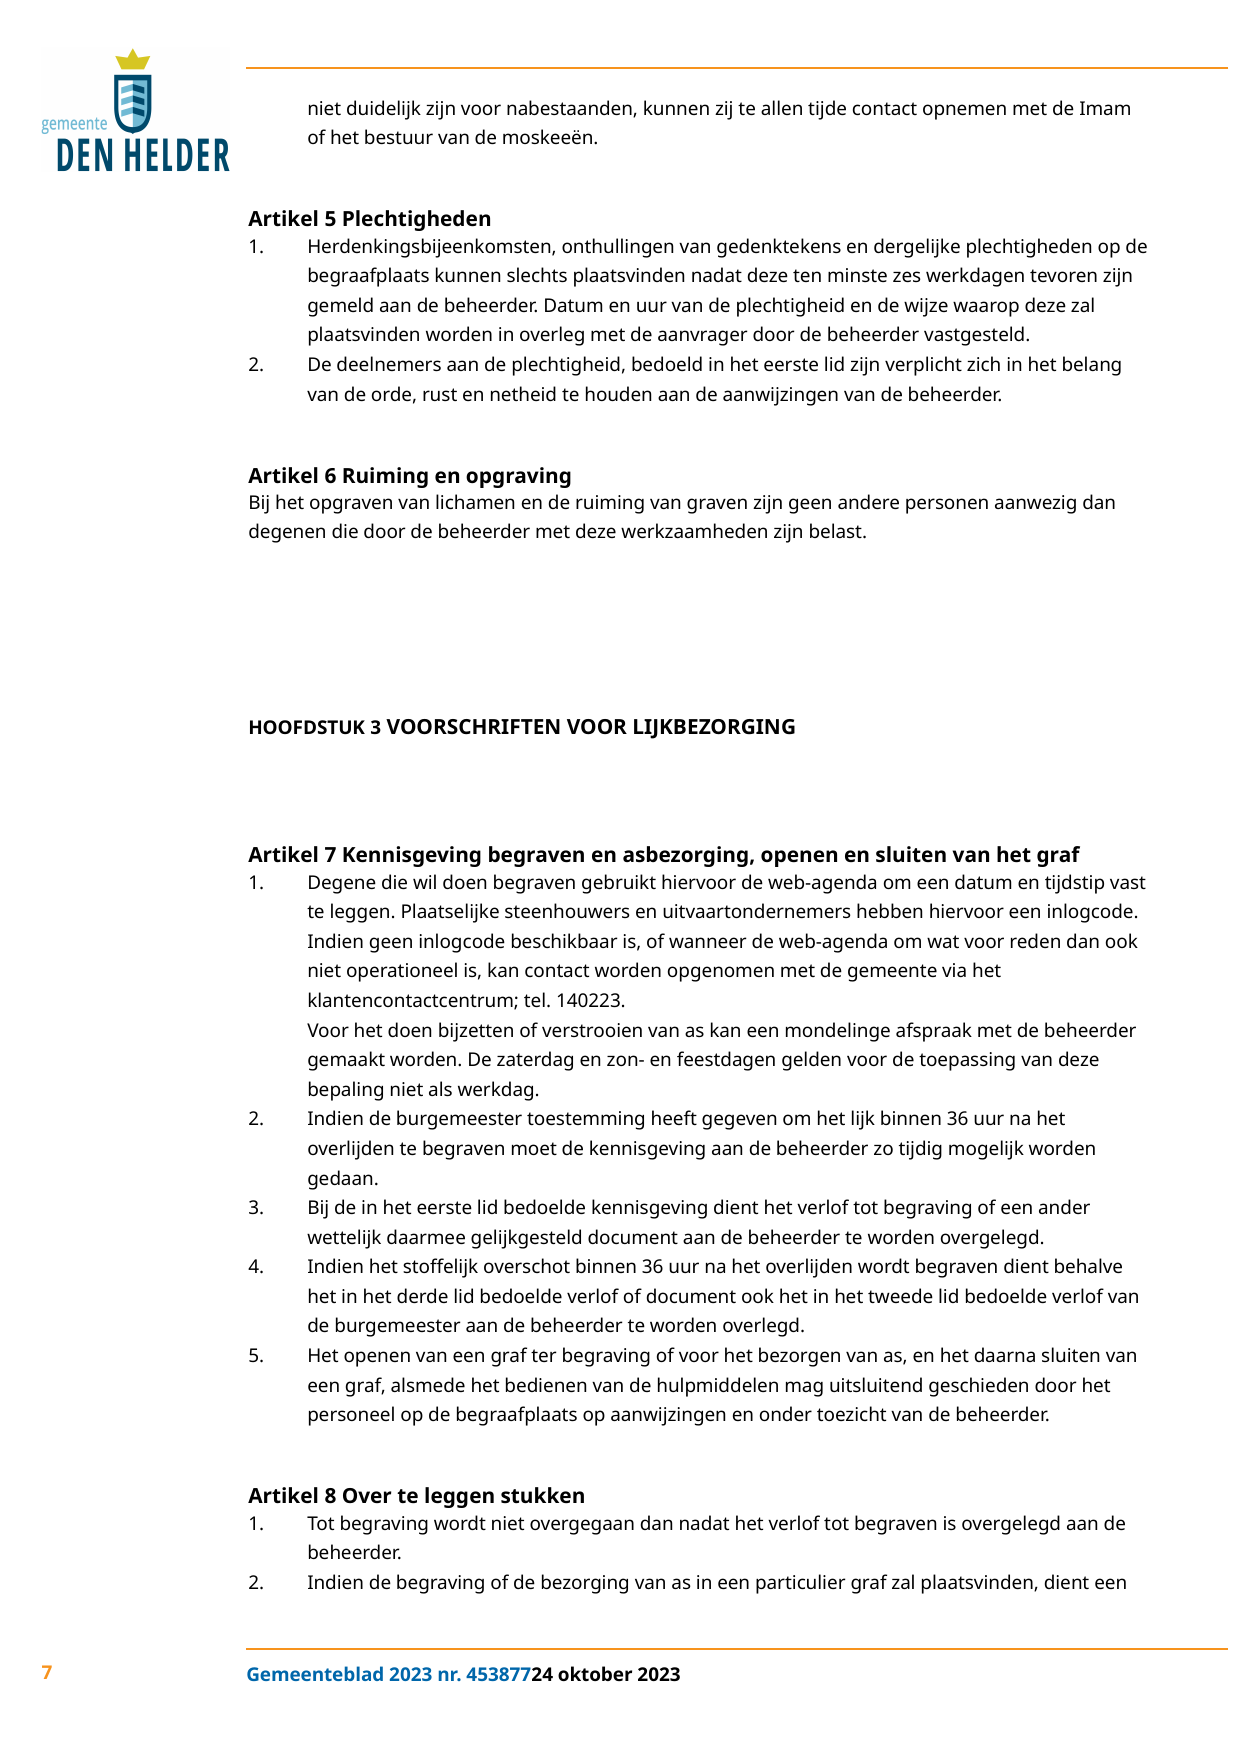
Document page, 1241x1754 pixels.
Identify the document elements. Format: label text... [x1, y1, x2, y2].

list Herdenkingsbijeenkomsten, onthullingen van gedenktekens en dergelijke plechtigheden op de begraafplaats kunnen slechts plaatsvinden nadat deze ten minste zes werkdagen tevoren zijn gemeld aan de beheerder. Datum en uur van de plechtigheid en de wijze waarop deze zal plaatsvinden worden in overleg met de aanvrager door de beheerder vastgesteld. [248, 233, 1152, 347]
text Artikel 5 Plechtigheden [248, 204, 1152, 233]
list De deelnemers aan de plechtigheid, bedoeld in het eerste lid zijn verplicht zich in het belang van de orde, rust en netheid te houden aan de aanwijzingen van de beheerder. [248, 351, 1152, 406]
text Artikel 7 Kennisgeving begraven en asbezorging, openen en sluiten van het graf [248, 840, 1152, 869]
list Indien de burgemeester toestemming heeft gegeven om het lijk binnen 36 uur na het overlijden te begraven moet de kennisgeving aan de beheerder zo tijdig mogelijk worden gedaan. [248, 1106, 1152, 1190]
picture [130, 157, 135, 172]
picture [182, 144, 187, 165]
text Artikel 8 Over te leggen stukken [248, 1481, 1152, 1510]
list niet duidelijk zijn voor nabestaanden, kunnen zij te allen tijde contact opnemen met de Imam of het bestuur van de moskeeën. [248, 95, 1152, 150]
text Bij het opgraven van lichamen en de ruiming van graven zijn geen andere personen aanwezig dan degenen die door de beheerder met deze werkzaamheden zijn belast. [248, 489, 1152, 544]
text Artikel 6 Ruiming en opgraving [248, 461, 1152, 489]
picture [220, 160, 224, 172]
text HOOFDSTUK 3 VOORSCHRIFTEN VOOR LIJKBEZORGING [248, 712, 1152, 741]
picture [100, 154, 106, 172]
list Het openen van een graf ter begraving of voor het bezorgen van as, en het daarna sluiten van een graf, alsmede het bedienen van de hulpmiddelen mag uitsluitend geschieden door het personeel op de begraafplaats op aanwijzingen en onder toezicht van de beheerder. [248, 1342, 1152, 1427]
list Bij de in het eerste lid bedoelde kennisgeving dient het verlof tot begraving of een ander wettelijk daarmee gelijkgesteld document aan de beheerder te worden overgelegd. [248, 1194, 1152, 1249]
list Indien de begraving of de bezorging van as in een particulier graf zal plaatsvinden, dient een [248, 1569, 1152, 1595]
list Degene die wil doen begraven gebruikt hiervoor de web-agenda om een datum en tijdstip vast te leggen. Plaatselijke steenhouwers en uitvaartondernemers hebben hiervoor een inlogcode. Indien geen inlogcode beschikbaar is, of wanneer de web-agenda om wat voor reden dan ook niet operationeel is, kan contact worden opgenomen met de gemeente via het klantencontactcentrum; tel. 140223. [248, 869, 1152, 1013]
picture [41, 47, 231, 172]
list Voor het doen bijzetten of verstrooien van as kan een mondelinge afspraak met de beheerder gemaakt worden. De zaterdag en zon- en feestdagen gelden voor de toepassing van deze bepaling niet als werkdag. [248, 1017, 1152, 1102]
list Tot begraving wordt niet overgegaan dan nadat het verlof tot begraven is overgelegd aan de beheerder. [248, 1510, 1152, 1565]
picture [63, 144, 68, 165]
list Indien het stoffelijk overschot binnen 36 uur na het overlijden wordt begraven dient behalve het in het derde lid bedoelde verlof of document ook het in het tweede lid bedoelde verlof van de burgemeester aan de beheerder te worden overlegd. [248, 1253, 1152, 1338]
